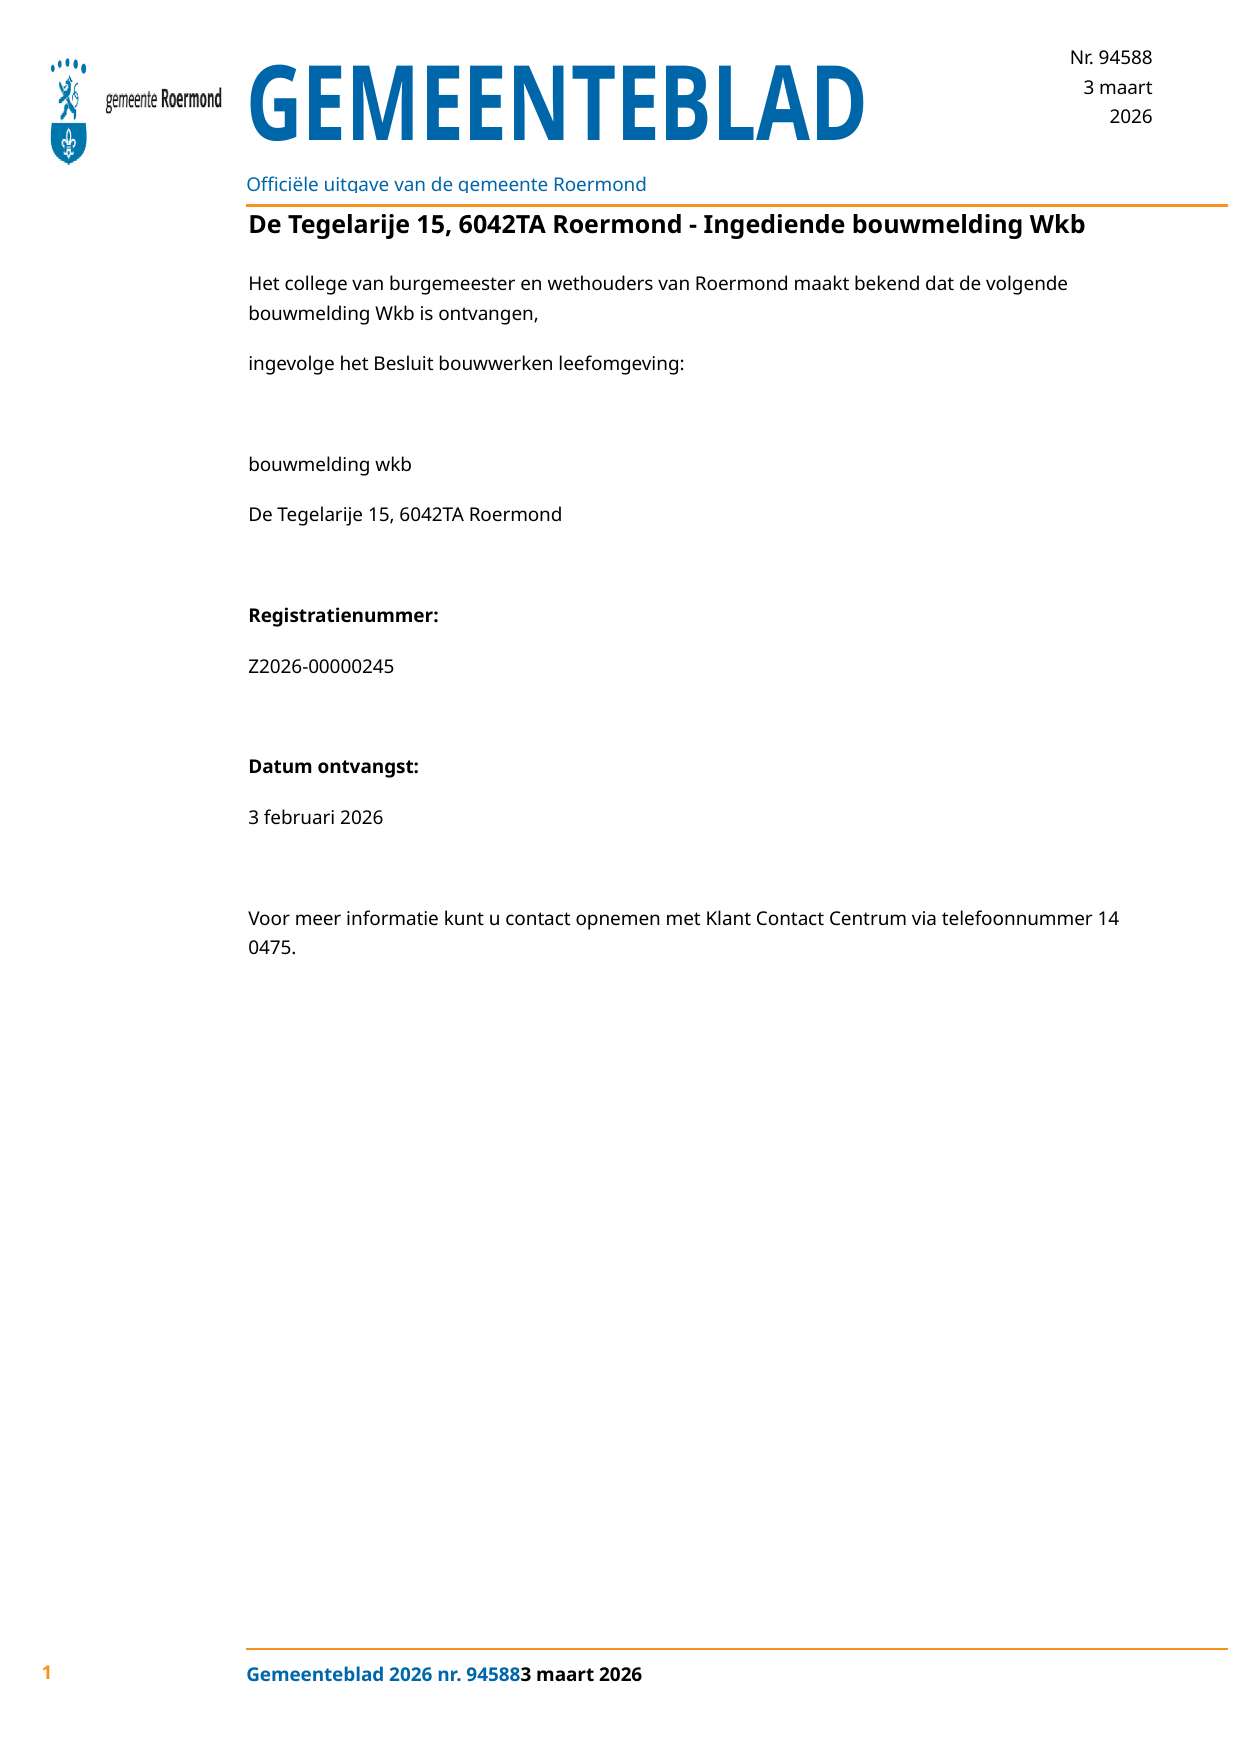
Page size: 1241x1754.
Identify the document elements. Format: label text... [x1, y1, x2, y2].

text De Tegelarije 15, 6042TA Roermond - Ingediende bouwmelding Wkb [248, 207, 1152, 241]
text Z2026-00000245 [248, 653, 1152, 678]
text 3 februari 2026 [248, 804, 1152, 830]
text Voor meer informatie kunt u contact opnemen met Klant Contact Centrum via telefoonnummer 14 0475. [248, 905, 1152, 960]
text De Tegelarije 15, 6042TA Roermond [248, 502, 1152, 527]
text Het college van burgemeester en wethouders van Roermond maakt bekend dat de volgende bouwmelding Wkb is ontvangen, [248, 270, 1152, 326]
picture [41, 47, 231, 172]
text ingevolge het Besluit bouwwerken leefomgeving: [248, 350, 1152, 376]
text Datum ontvangst: [248, 754, 1152, 779]
text Registratienummer: [248, 602, 1152, 628]
text bouwmelding wkb [248, 451, 1152, 477]
